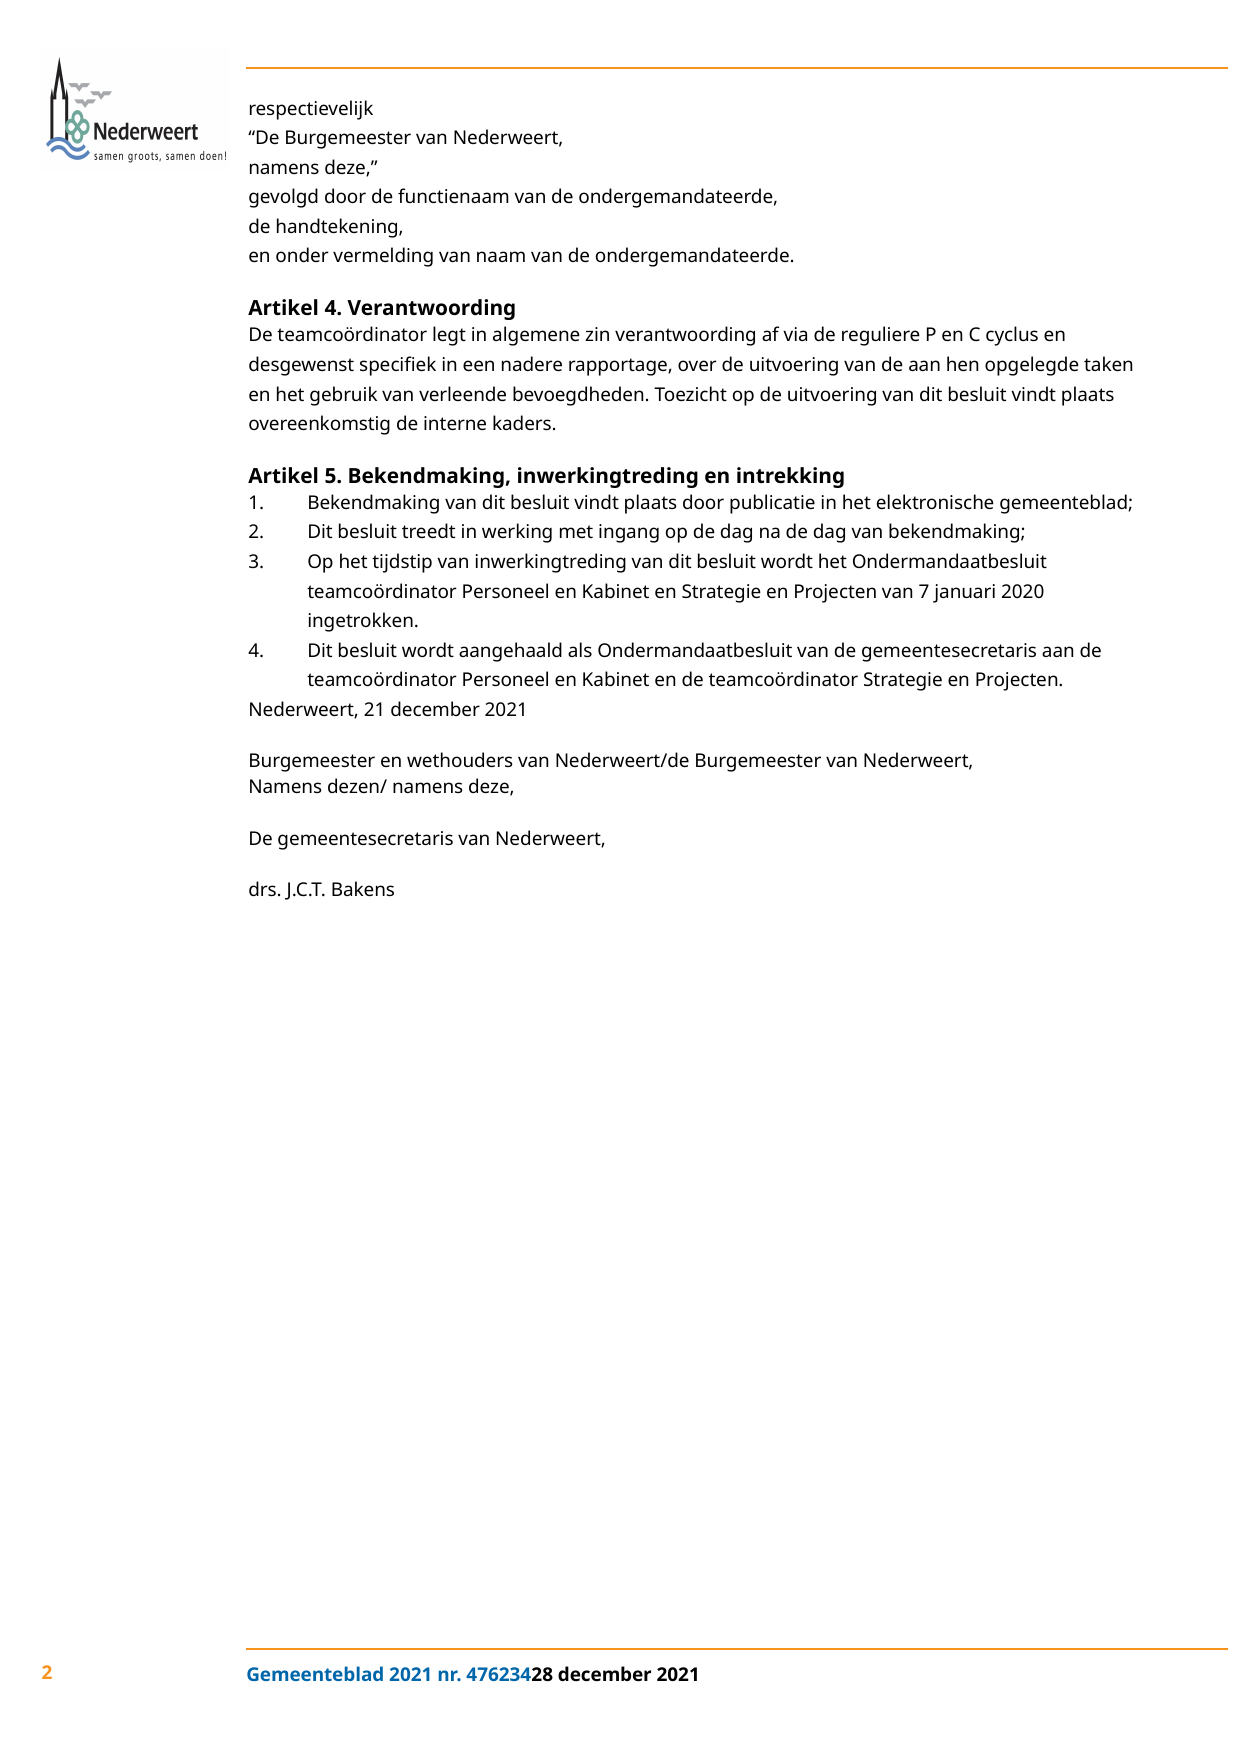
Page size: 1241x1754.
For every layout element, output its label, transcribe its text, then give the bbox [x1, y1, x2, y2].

list Op het tijdstip van inwerkingtreding van dit besluit wordt het Ondermandaatbesluit teamcoördinator Personeel en Kabinet en Strategie en Projecten van 7 januari 2020 ingetrokken. [248, 548, 1152, 633]
picture [41, 47, 231, 172]
text gevolgd door de functienaam van de ondergemandateerde, [248, 183, 1152, 209]
list Dit besluit wordt aangehaald als Ondermandaatbesluit van de gemeentesecretaris aan de teamcoördinator Personeel en Kabinet en de teamcoördinator Strategie en Projecten. [248, 637, 1152, 692]
text “De Burgemeester van Nederweert, [248, 124, 1152, 150]
list Dit besluit treedt in werking met ingang op de dag na de dag van bekendmaking; [248, 519, 1152, 544]
text De teamcoördinator legt in algemene zin verantwoording af via de reguliere P en C cyclus en desgewenst specifiek in een nadere rapportage, over de uitvoering van de aan hen opgelegde taken en het gebruik van verleende bevoegdheden. Toezicht op de uitvoering van dit besluit vindt plaats overeenkomstig de interne kaders. [248, 322, 1152, 436]
text drs. J.C.T. Bakens [248, 876, 1152, 902]
text Burgemeester en wethouders van Nederweert/de Burgemeester van Nederweert, [248, 748, 1152, 773]
text De gemeentesecretaris van Nederweert, [248, 825, 1152, 851]
text Namens dezen/ namens deze, [248, 773, 1152, 799]
text Artikel 4. Verantwoording [248, 293, 1152, 322]
list Bekendmaking van dit besluit vindt plaats door publicatie in het elektronische gemeenteblad; [248, 489, 1152, 515]
text Artikel 5. Bekendmaking, inwerkingtreding en intrekking [248, 461, 1152, 489]
text en onder vermelding van naam van de ondergemandateerde. [248, 243, 1152, 268]
text de handtekening, [248, 213, 1152, 239]
text respectievelijk [248, 95, 1152, 121]
text namens deze,” [248, 154, 1152, 180]
text Nederweert, 21 december 2021 [248, 696, 1152, 722]
